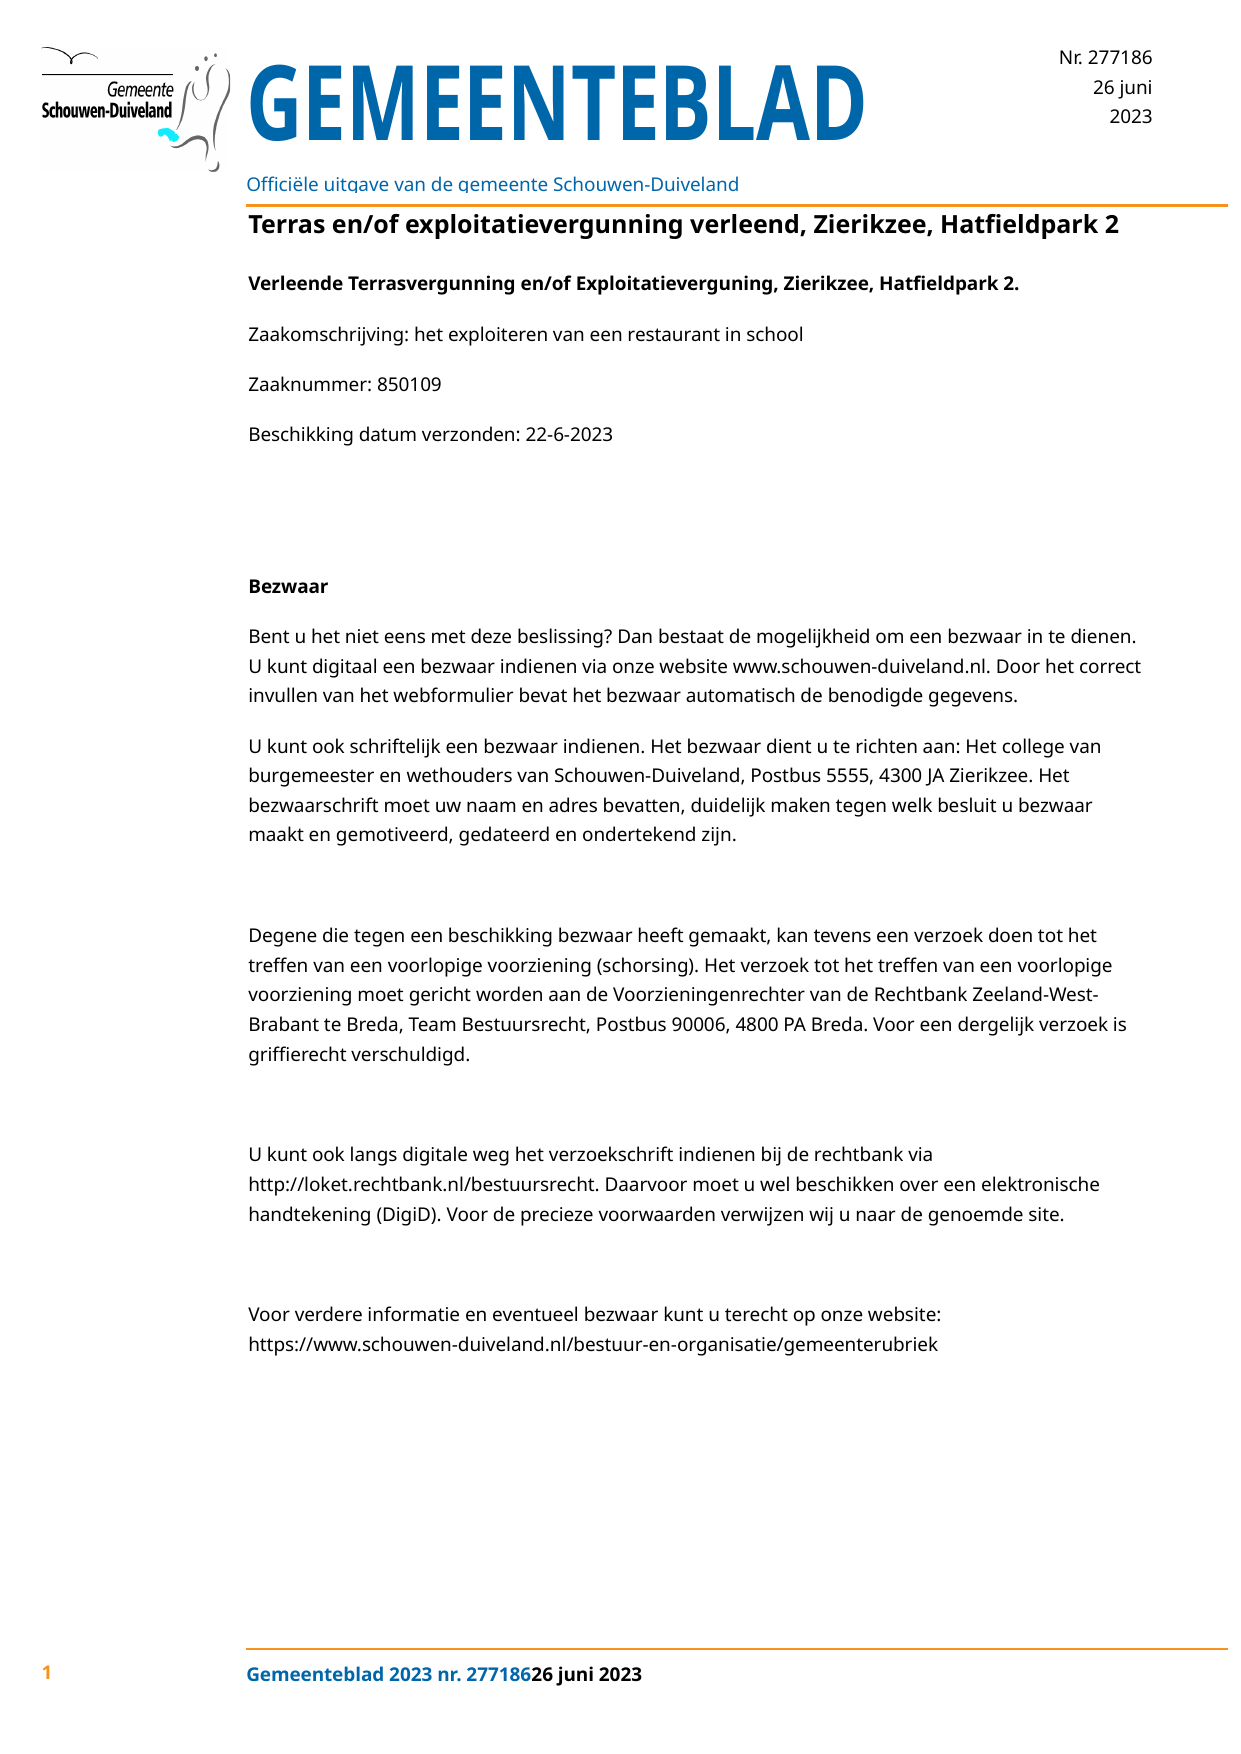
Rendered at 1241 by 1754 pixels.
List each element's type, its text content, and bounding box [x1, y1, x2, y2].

text Terras en/of exploitatievergunning verleend, Zierikzee, Hatfieldpark 2 [248, 207, 1152, 241]
text Bezwaar [248, 573, 1152, 598]
text Beschikking datum verzonden: 22-6-2023 [248, 422, 1152, 447]
text U kunt ook schriftelijk een bezwaar indienen. Het bezwaar dient u te richten aan: Het college van burgemeester en wethouders van Schouwen-Duiveland, Postbus 5555, 4300 JA Zierikzee. Het bezwaarschrift moet uw naam en adres bevatten, duidelijk maken tegen welk besluit u bezwaar maakt en gemotiveerd, gedateerd en ondertekend zijn. [248, 733, 1152, 847]
text U kunt ook langs digitale weg het verzoekschrift indienen bij de rechtbank via http://loket.rechtbank.nl/bestuursrecht. Daarvoor moet u wel beschikken over een elektronische handtekening (DigiD). Voor de precieze voorwaarden verwijzen wij u naar de genoemde site. [248, 1142, 1152, 1226]
text Degene die tegen een beschikking bezwaar heeft gemaakt, kan tevens een verzoek doen tot het treffen van een voorlopige voorziening (schorsing). Het verzoek tot het treffen van een voorlopige voorziening moet gericht worden aan de Voorzieningenrechter van de Rechtbank Zeeland-West-Brabant te Breda, Team Bestuursrecht, Postbus 90006, 4800 PA Breda. Voor een dergelijk verzoek is griffierecht verschuldigd. [248, 922, 1152, 1066]
text Bent u het niet eens met deze beslissing? Dan bestaat de mogelijkheid om een bezwaar in te dienen. U kunt digitaal een bezwaar indienen via onze website www.schouwen-duiveland.nl. Door het correct invullen van het webformulier bevat het bezwaar automatisch de benodigde gegevens. [248, 623, 1152, 708]
text Zaaknummer: 850109 [248, 371, 1152, 397]
text Verleende Terrasvergunning en/of Exploitatieverguning, Zierikzee, Hatfieldpark 2. [248, 270, 1152, 296]
picture [41, 47, 231, 172]
text Voor verdere informatie en eventueel bezwaar kunt u terecht op onze website: https://www.schouwen-duiveland.nl/bestuur-en-organisatie/gemeenterubriek [248, 1302, 1152, 1357]
text Zaakomschrijving: het exploiteren van een restaurant in school [248, 321, 1152, 346]
